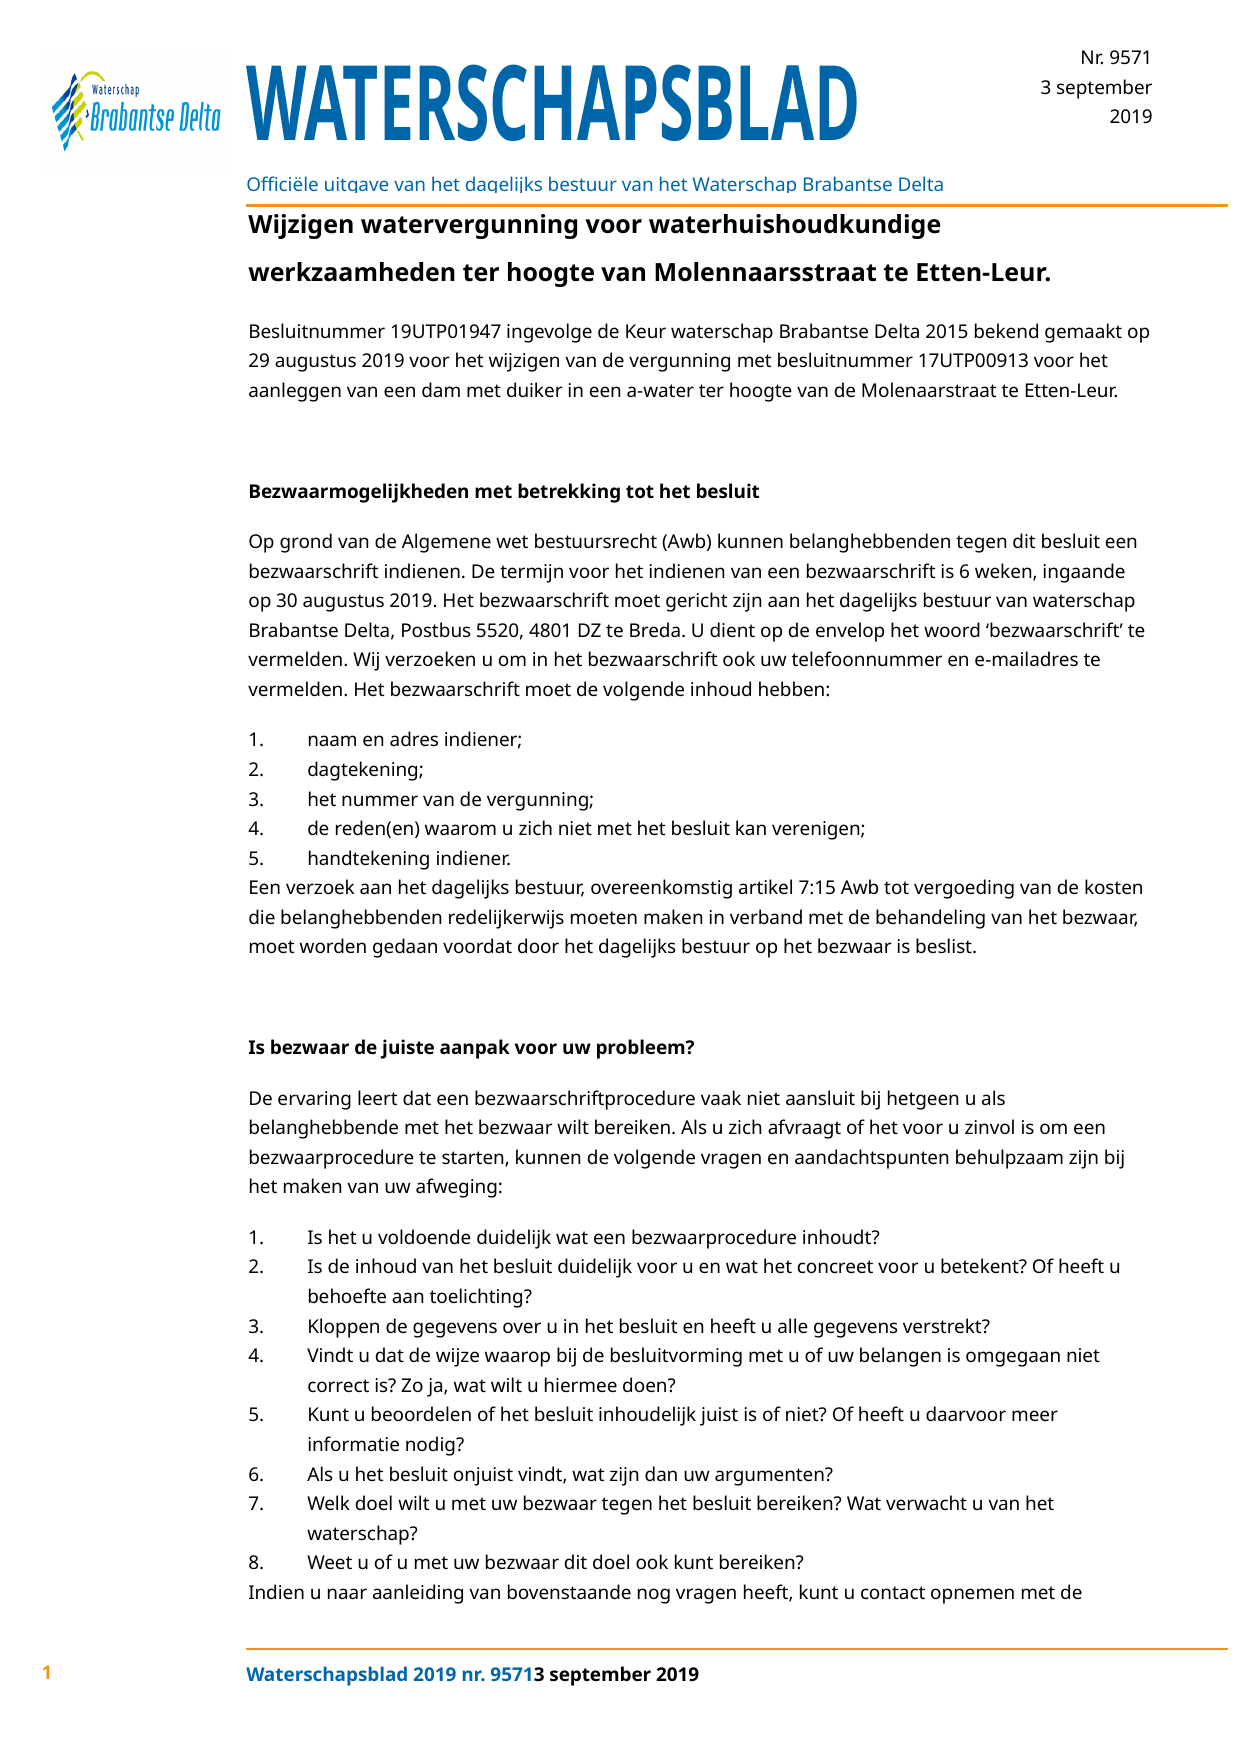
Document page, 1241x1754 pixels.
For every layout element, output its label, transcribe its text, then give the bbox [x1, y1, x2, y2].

list Welk doel wilt u met uw bezwaar tegen het besluit bereiken? Wat verwacht u van het waterschap? [248, 1490, 1152, 1546]
list Is de inhoud van het besluit duidelijk voor u en wat het concreet voor u betekent? Of heeft u behoefte aan toelichting? [248, 1254, 1152, 1309]
text Is bezwaar de juiste aanpak voor uw probleem? [248, 1034, 1152, 1060]
list Kloppen de gegevens over u in het besluit en heeft u alle gegevens verstrekt? [248, 1313, 1152, 1339]
text Een verzoek aan het dagelijks bestuur, overeenkomstig artikel 7:15 Awb tot vergoeding van de kosten die belanghebbenden redelijkerwijs moeten maken in verband met de behandeling van het bezwaar, moet worden gedaan voordat door het dagelijks bestuur op het bezwaar is beslist. [248, 874, 1152, 959]
text Bezwaarmogelijkheden met betrekking tot het besluit [248, 478, 1152, 504]
list Is het u voldoende duidelijk wat een bezwaarprocedure inhoudt? [248, 1224, 1152, 1250]
list Weet u of u met uw bezwaar dit doel ook kunt bereiken? [248, 1549, 1152, 1575]
picture [41, 47, 231, 172]
list Kunt u beoordelen of het besluit inhoudelijk juist is of niet? Of heeft u daarvoor meer informatie nodig? [248, 1402, 1152, 1457]
text De ervaring leert dat een bezwaarschriftprocedure vaak niet aansluit bij hetgeen u als belanghebbende met het bezwaar wilt bereiken. Als u zich afvraagt of het voor u zinvol is om een bezwaarprocedure te starten, kunnen de volgende vragen en aandachtspunten behulpzaam zijn bij het maken van uw afweging: [248, 1085, 1152, 1199]
text Wijzigen watervergunning voor waterhuishoudkundige werkzaamheden ter hoogte van Molennaarsstraat te Etten-Leur. [248, 207, 1152, 288]
list de reden(en) waarom u zich niet met het besluit kan verenigen; [248, 815, 1152, 841]
list handtekening indiener. [248, 845, 1152, 871]
list naam en adres indiener; [248, 727, 1152, 752]
list Als u het besluit onjuist vindt, wat zijn dan uw argumenten? [248, 1461, 1152, 1487]
list Vindt u dat de wijze waarop bij de besluitvorming met u of uw belangen is omgegaan niet correct is? Zo ja, wat wilt u hiermee doen? [248, 1342, 1152, 1398]
list het nummer van de vergunning; [248, 786, 1152, 812]
text Besluitnummer 19UTP01947 ingevolge de Keur waterschap Brabantse Delta 2015 bekend gemaakt op 29 augustus 2019 voor het wijzigen van de vergunning met besluitnummer 17UTP00913 voor het aanleggen van een dam met duiker in een a-water ter hoogte van de Molenaarstraat te Etten-Leur. [248, 318, 1152, 403]
text Op grond van de Algemene wet bestuursrecht (Awb) kunnen belanghebbenden tegen dit besluit een bezwaarschrift indienen. De termijn voor het indienen van een bezwaarschrift is 6 weken, ingaande op 30 augustus 2019. Het bezwaarschrift moet gericht zijn aan het dagelijks bestuur van waterschap Brabantse Delta, Postbus 5520, 4801 DZ te Breda. U dient op de envelop het woord ‘bezwaarschrift’ te vermelden. Wij verzoeken u om in het bezwaarschrift ook uw telefoonnummer en e‑mailadres te vermelden. Het bezwaarschrift moet de volgende inhoud hebben: [248, 528, 1152, 702]
text Indien u naar aanleiding van bovenstaande nog vragen heeft, kunt u contact opnemen met de [248, 1579, 1152, 1605]
list dagtekening; [248, 756, 1152, 782]
